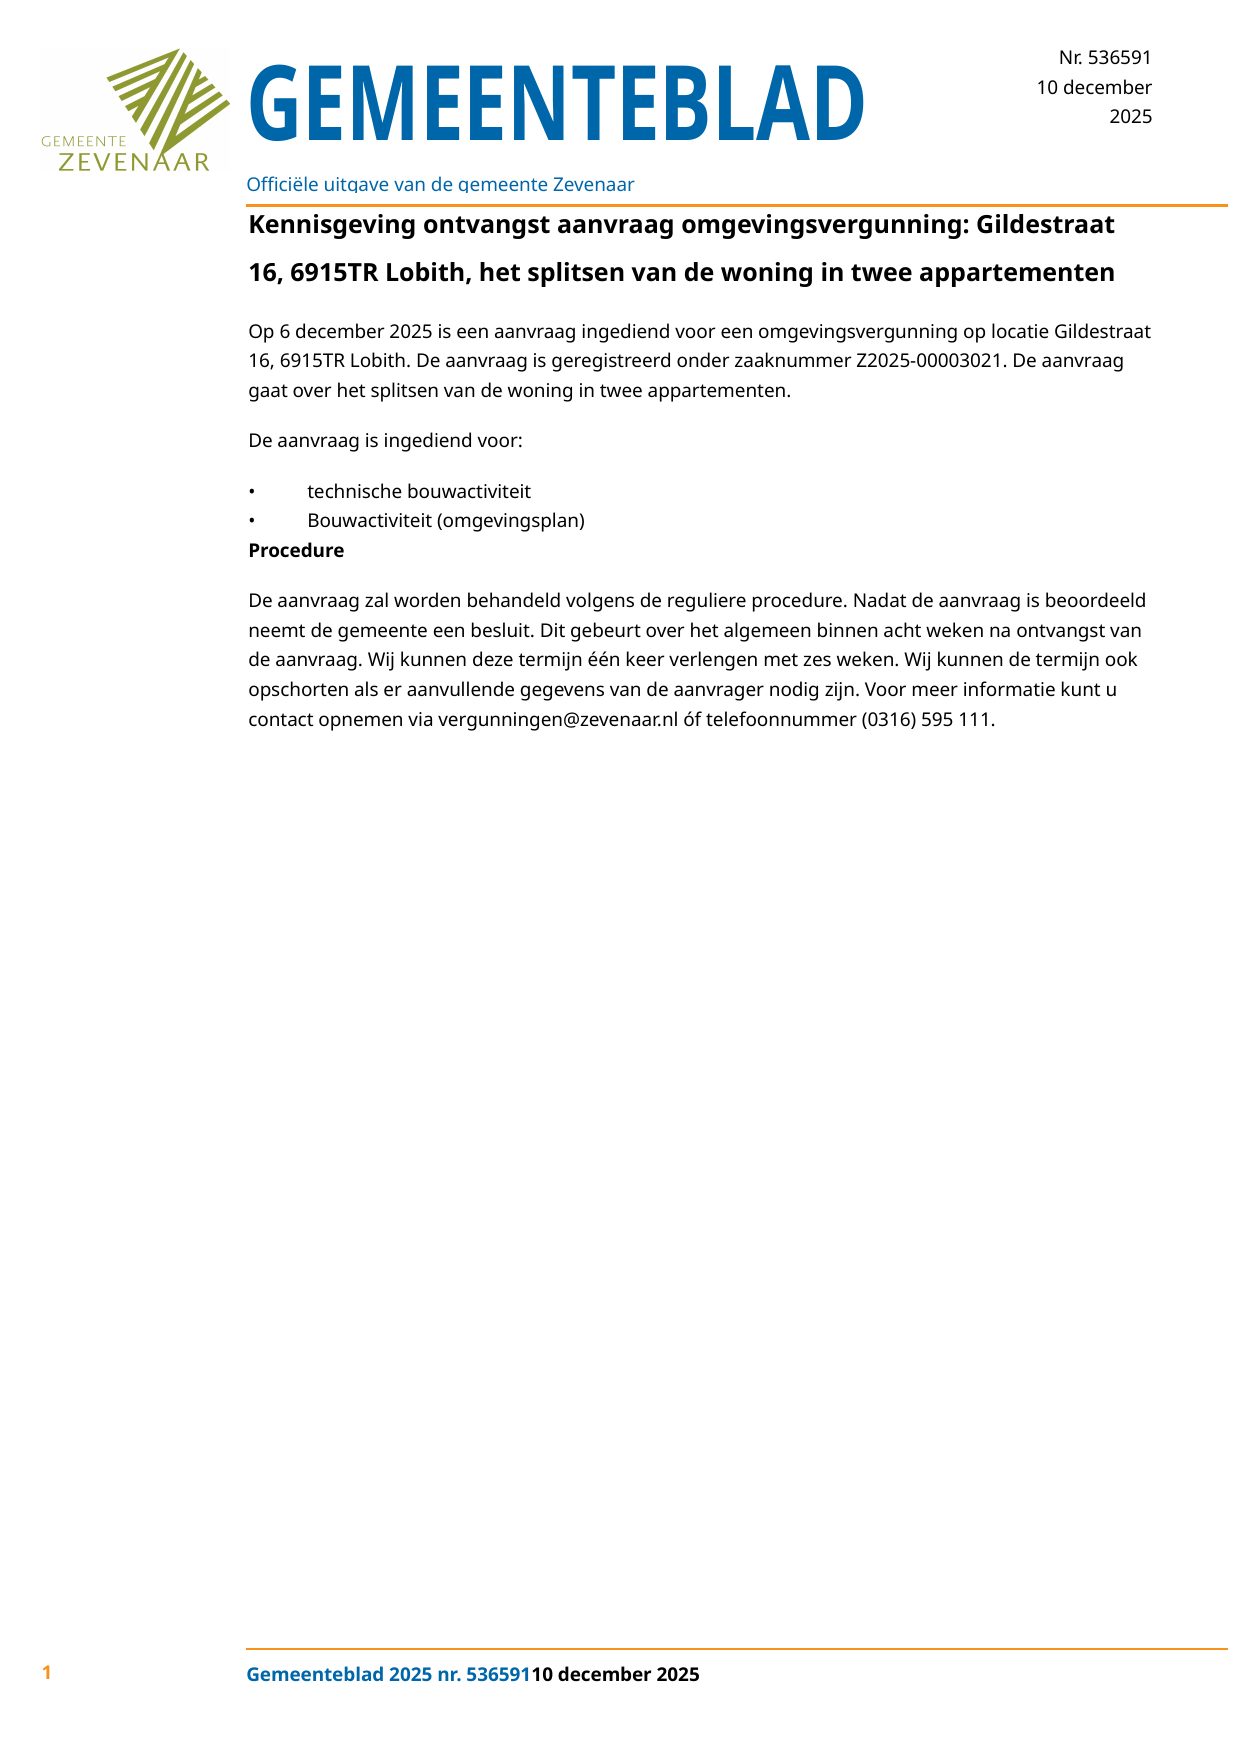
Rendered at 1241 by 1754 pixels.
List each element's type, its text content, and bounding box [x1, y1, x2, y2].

list Bouwactiviteit (omgevingsplan) [248, 507, 1152, 533]
text De aanvraag zal worden behandeld volgens de reguliere procedure. Nadat de aanvraag is beoordeeld neemt de gemeente een besluit. Dit gebeurt over het algemeen binnen acht weken na ontvangst van de aanvraag. Wij kunnen deze termijn één keer verlengen met zes weken. Wij kunnen de termijn ook opschorten als er aanvullende gegevens van de aanvrager nodig zijn. Voor meer informatie kunt u contact opnemen via vergunningen@zevenaar.nl óf telefoonnummer (0316) 595 111. [248, 587, 1152, 732]
picture [41, 47, 231, 172]
text De aanvraag is ingediend voor: [248, 427, 1152, 453]
list technische bouwactiviteit [248, 478, 1152, 504]
text Kennisgeving ontvangst aanvraag omgevingsvergunning: Gildestraat 16, 6915TR Lobith, het splitsen van de woning in twee appartementen [248, 207, 1152, 288]
text Op 6 december 2025 is een aanvraag ingediend voor een omgevingsvergunning op locatie Gildestraat 16, 6915TR Lobith. De aanvraag is geregistreerd onder zaaknummer Z2025-00003021. De aanvraag gaat over het splitsen van de woning in twee appartementen. [248, 318, 1152, 403]
text Procedure [248, 537, 1152, 563]
